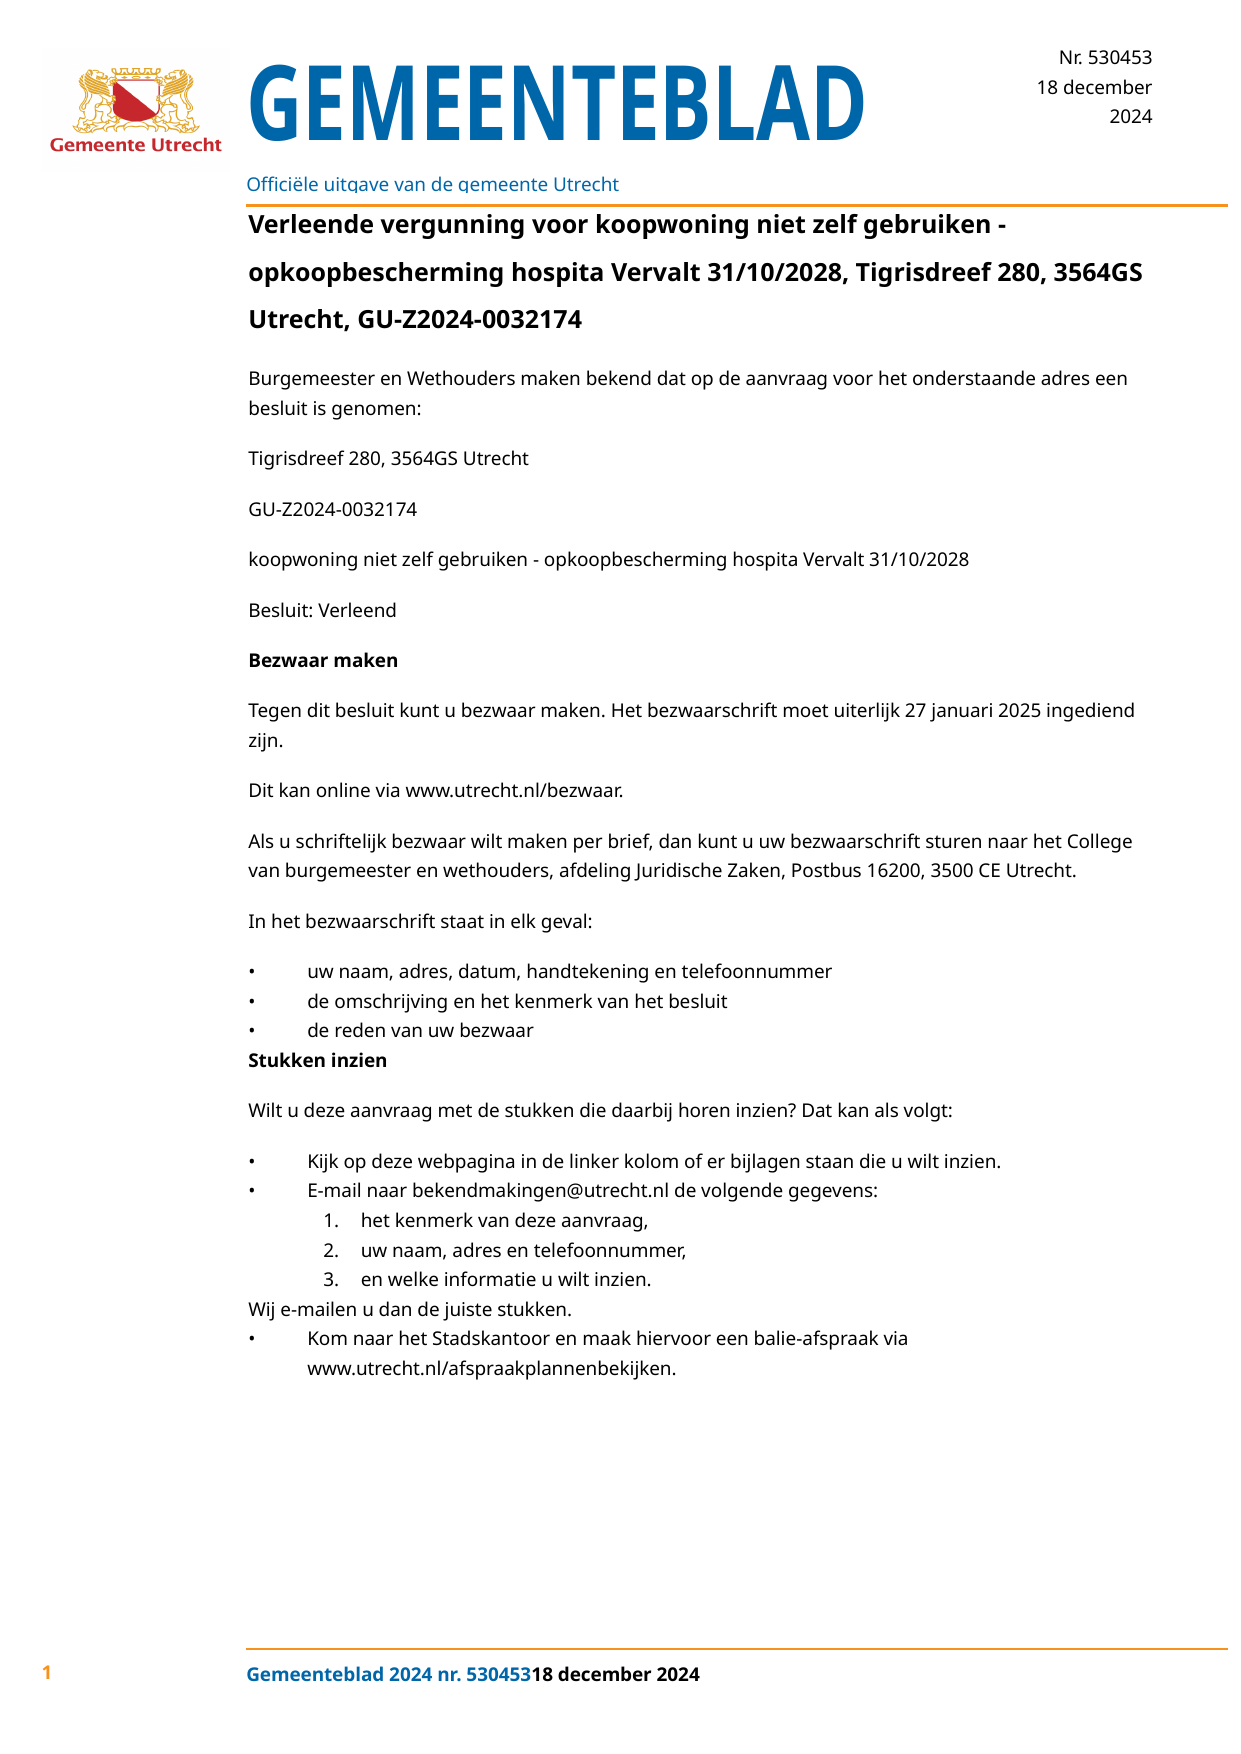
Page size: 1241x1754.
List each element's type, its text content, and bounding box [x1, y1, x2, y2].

list E-mail naar bekendmakingen@utrecht.nl de volgende gegevens: [248, 1178, 1152, 1203]
text Stukken inzien [248, 1047, 1152, 1073]
text Dit kan online via www.utrecht.nl/bezwaar. [248, 778, 1152, 803]
text In het bezwaarschrift staat in elk geval: [248, 908, 1152, 934]
text Bezwaar maken [248, 647, 1152, 673]
text Verleende vergunning voor koopwoning niet zelf gebruiken - opkoopbescherming hospita Vervalt 31/10/2028, Tigrisdreef 280, 3564GS Utrecht, GU-Z2024-0032174 [248, 207, 1152, 336]
text Tigrisdreef 280, 3564GS Utrecht [248, 446, 1152, 471]
text Burgemeester en Wethouders maken bekend dat op de aanvraag voor het onderstaande adres een besluit is genomen: [248, 366, 1152, 421]
list Kijk op deze webpagina in de linker kolom of er bijlagen staan die u wilt inzien. [248, 1148, 1152, 1174]
text koopwoning niet zelf gebruiken - opkoopbescherming hospita Vervalt 31/10/2028 [248, 546, 1152, 572]
text Tegen dit besluit kunt u bezwaar maken. Het bezwaarschrift moet uiterlijk 27 januari 2025 ingediend zijn. [248, 698, 1152, 753]
text GU-Z2024-0032174 [248, 496, 1152, 522]
list en welke informatie u wilt inzien. [323, 1266, 1152, 1292]
list Kom naar het Stadskantoor en maak hiervoor een balie-afspraak via www.utrecht.nl/afspraakplannenbekijken. [248, 1326, 1152, 1381]
text Wilt u deze aanvraag met de stukken die daarbij horen inzien? Dat kan als volgt: [248, 1098, 1152, 1123]
list de omschrijving en het kenmerk van het besluit [248, 988, 1152, 1014]
text Als u schriftelijk bezwaar wilt maken per brief, dan kunt u uw bezwaarschrift sturen naar het College van burgemeester en wethouders, afdeling Juridische Zaken, Postbus 16200, 3500 CE Utrecht. [248, 828, 1152, 883]
text Wij e-mailen u dan de juiste stukken. [248, 1296, 1152, 1322]
list uw naam, adres en telefoonnummer, [323, 1237, 1152, 1262]
picture [41, 47, 231, 172]
list het kenmerk van deze aanvraag, [323, 1207, 1152, 1233]
list de reden van uw bezwaar [248, 1018, 1152, 1043]
text Besluit: Verleend [248, 597, 1152, 622]
list uw naam, adres, datum, handtekening en telefoonnummer [248, 958, 1152, 984]
